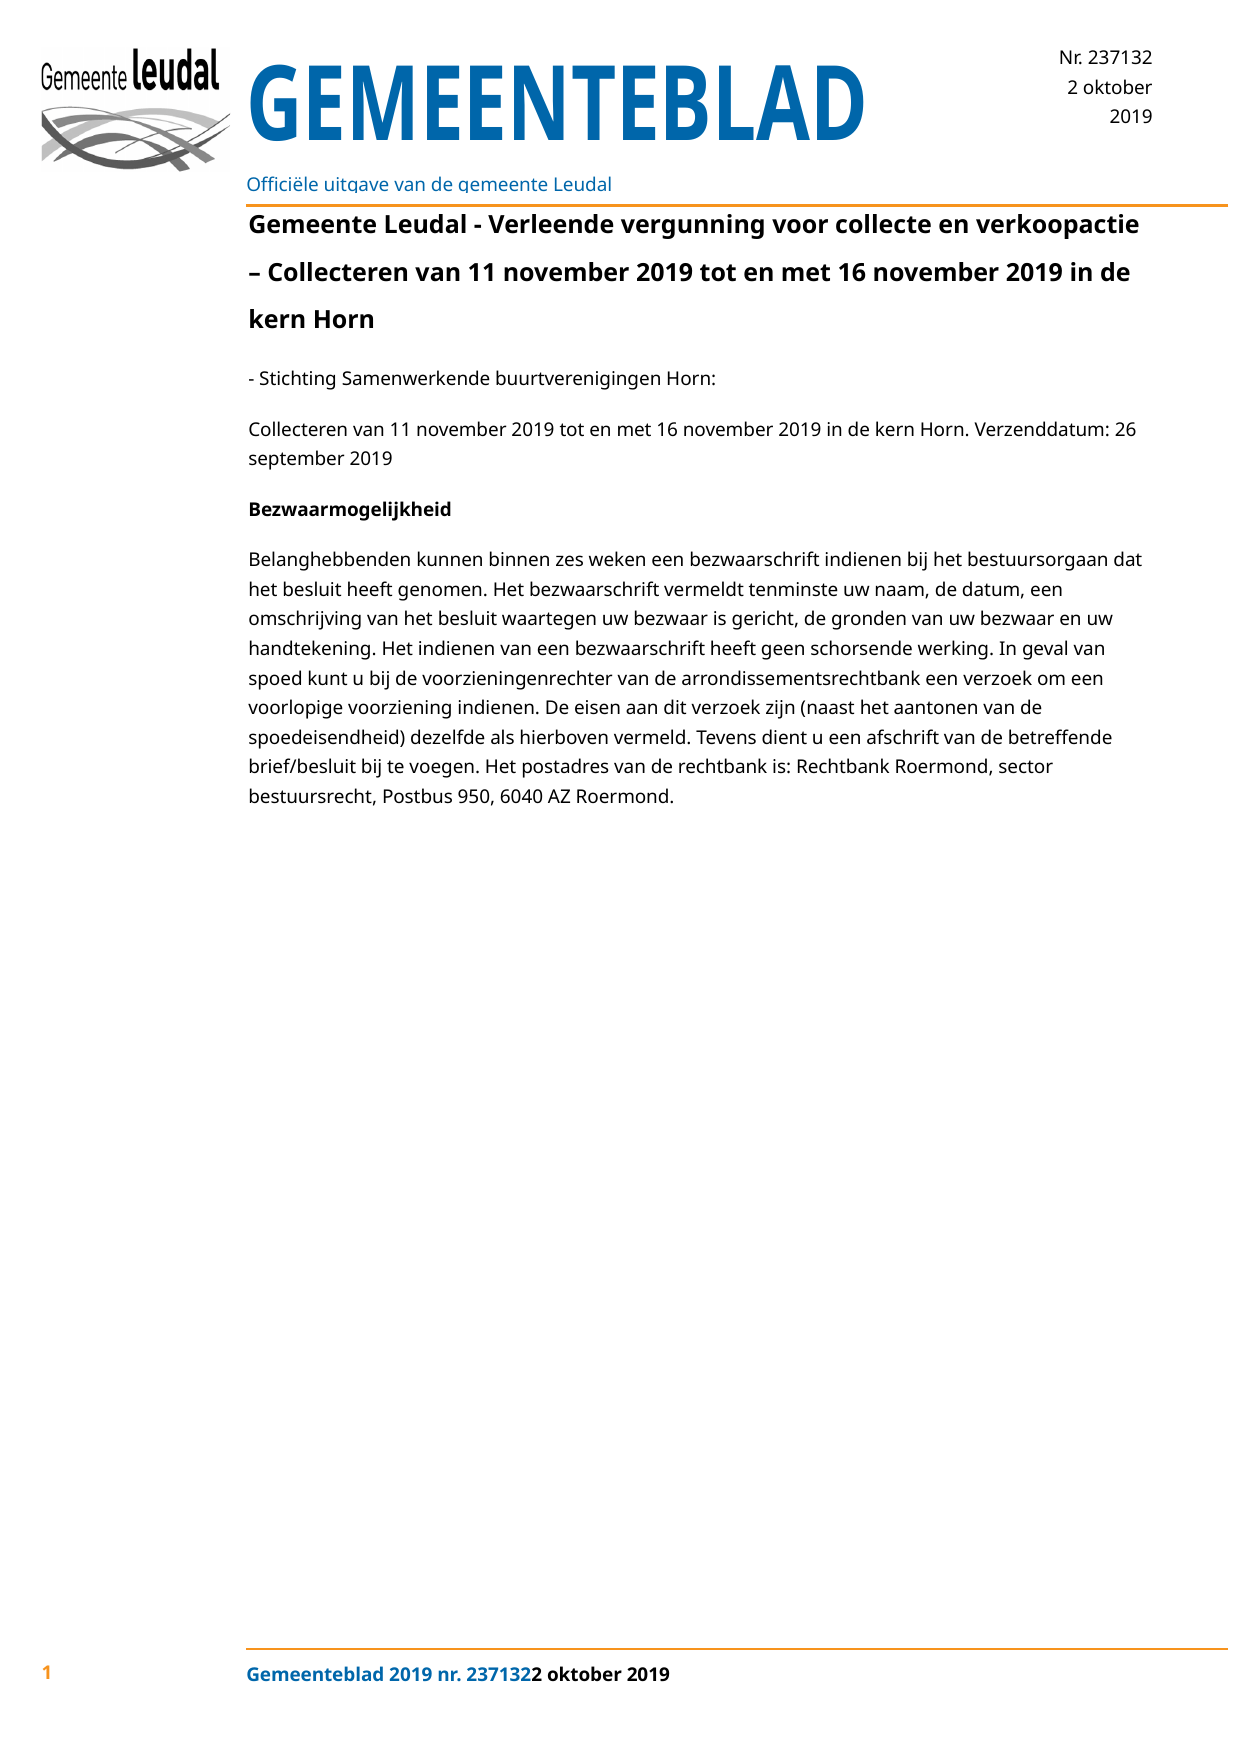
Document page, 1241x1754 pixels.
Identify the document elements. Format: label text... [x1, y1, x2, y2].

text Gemeente Leudal - Verleende vergunning voor collecte en verkoopactie – Collecteren van 11 november 2019 tot en met 16 november 2019 in de kern Horn [248, 207, 1152, 336]
text Belanghebbenden kunnen binnen zes weken een bezwaarschrift indienen bij het bestuursorgaan dat het besluit heeft genomen. Het bezwaarschrift vermeldt tenminste uw naam, de datum, een omschrijving van het besluit waartegen uw bezwaar is gericht, de gronden van uw bezwaar en uw handtekening. Het indienen van een bezwaarschrift heeft geen schorsende werking. In geval van spoed kunt u bij de voorzieningenrechter van de arrondissementsrechtbank een verzoek om een voorlopige voorziening indienen. De eisen aan dit verzoek zijn (naast het aantonen van de spoedeisendheid) dezelfde als hierboven vermeld. Tevens dient u een afschrift van de betreffende brief/besluit bij te voegen. Het postadres van de rechtbank is: Rechtbank Roermond, sector bestuursrecht, Postbus 950, 6040 AZ Roermond. [248, 546, 1152, 809]
picture [41, 47, 231, 172]
text - Stichting Samenwerkende buurtverenigingen Horn: [248, 366, 1152, 391]
text Bezwaarmogelijkheid [248, 496, 1152, 522]
text Collecteren van 11 november 2019 tot en met 16 november 2019 in de kern Horn. Verzenddatum: 26 september 2019 [248, 416, 1152, 471]
